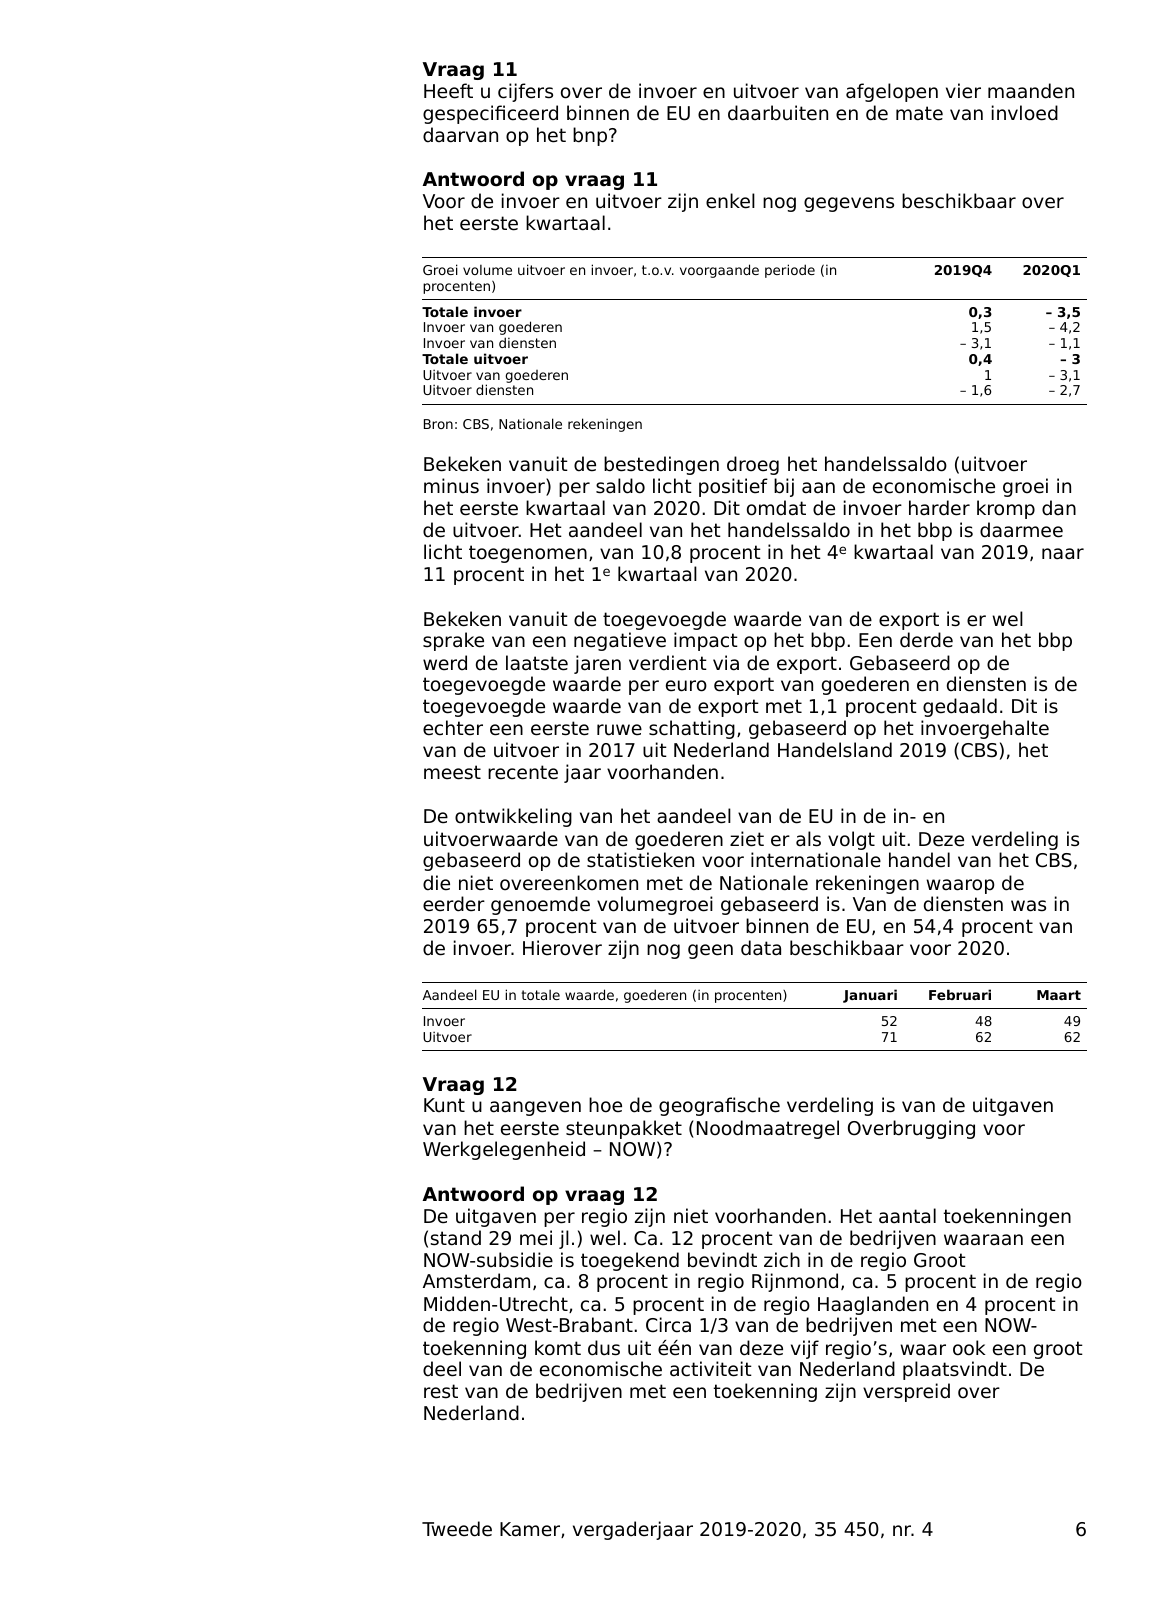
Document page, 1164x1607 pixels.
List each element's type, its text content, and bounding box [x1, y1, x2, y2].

table_header 2020Q1 [998, 258, 1087, 299]
table_cell Bron: CBS, Nationale rekeningen [422, 405, 1087, 432]
text Bekeken vanuit de bestedingen droeg het handelssaldo (uitvoer minus invoer) per saldo licht positief bij aan de economische groei in het eerste kwartaal van 2020. Dit omdat de invoer harder kromp dan de uitvoer. Het aandeel van het handelssaldo in het bbp is daarmee licht toegenomen, van 10,8 procent in het 4e kwartaal van 2019, naar 11 procent in het 1e kwartaal van 2020. [422, 454, 1087, 586]
subtitle Vraag 11 [422, 59, 1087, 81]
table_cell 0,4 [904, 352, 998, 367]
table_cell 1 [904, 368, 998, 383]
text Heeft u cijfers over de invoer en uitvoer van afgelopen vier maanden gespecificeerd binnen de EU en daarbuiten en de mate van invloed daarvan op het bnp? [422, 81, 1087, 147]
table_cell Uitvoer van goederen [422, 368, 903, 383]
table_cell – 1,1 [998, 336, 1087, 352]
table_header Januari [809, 983, 903, 1008]
table_cell – 4,2 [998, 320, 1087, 336]
table_cell – 2,7 [998, 383, 1087, 404]
table_cell Totale uitvoer [422, 352, 903, 367]
subtitle Vraag 12 [422, 1073, 1087, 1095]
table_cell 62 [904, 1030, 998, 1050]
text De ontwikkeling van het aandeel van de EU in de in- en uitvoerwaarde van de goederen ziet er als volgt uit. Deze verdeling is gebaseerd op de statistieken voor internationale handel van het CBS, die niet overeenkomen met de Nationale rekeningen waarop de eerder genoemde volumegroei gebaseerd is. Van de diensten was in 2019 65,7 procent van de uitvoer binnen de EU, en 54,4 procent van de invoer. Hierover zijn nog geen data beschikbaar voor 2020. [422, 806, 1087, 960]
table_cell 1,5 [904, 320, 998, 336]
subtitle Antwoord op vraag 11 [422, 169, 1087, 191]
text Bekeken vanuit de toegevoegde waarde van de export is er wel sprake van een negatieve impact op het bbp. Een derde van het bbp werd de laatste jaren verdient via de export. Gebaseerd op de toegevoegde waarde per euro export van goederen en diensten is de toegevoegde waarde van de export met 1,1 procent gedaald. Dit is echter een eerste ruwe schatting, gebaseerd op het invoergehalte van de uitvoer in 2017 uit Nederland Handelsland 2019 (CBS), het meest recente jaar voorhanden. [422, 608, 1087, 784]
table_cell – 3,1 [904, 336, 998, 352]
table_header 2019Q4 [904, 258, 998, 299]
table_cell Invoer [422, 1009, 809, 1030]
table_cell 52 [809, 1009, 903, 1030]
table_cell 0,3 [904, 300, 998, 320]
table_header Aandeel EU in totale waarde, goederen (in procenten) [422, 983, 809, 1008]
table_cell Uitvoer [422, 1030, 809, 1050]
table_header Groei volume uitvoer en invoer, t.o.v. voorgaande periode (in procenten) [422, 258, 903, 299]
table_cell Uitvoer diensten [422, 383, 903, 404]
text De uitgaven per regio zijn niet voorhanden. Het aantal toekenningen (stand 29 mei jl.) wel. Ca. 12 procent van de bedrijven waaraan een NOW-subsidie is toegekend bevindt zich in de regio Groot Amsterdam, ca. 8 procent in regio Rijnmond, ca. 5 procent in de regio Midden-Utrecht, ca. 5 procent in de regio Haaglanden en 4 procent in de regio West-Brabant. Circa 1/3 van de bedrijven met een NOW-toekenning komt dus uit één van deze vijf regio’s, waar ook een groot deel van de economische activiteit van Nederland plaatsvindt. De rest van de bedrijven met een toekenning zijn verspreid over Nederland. [422, 1206, 1087, 1425]
table_cell Invoer van goederen [422, 320, 903, 336]
table_header Maart [998, 983, 1087, 1008]
text Kunt u aangeven hoe de geografische verdeling is van de uitgaven van het eerste steunpakket (Noodmaatregel Overbrugging voor Werkgelegenheid – NOW)? [422, 1095, 1087, 1161]
table_header Februari [904, 983, 998, 1008]
table_cell – 3,1 [998, 368, 1087, 383]
text Voor de invoer en uitvoer zijn enkel nog gegevens beschikbaar over het eerste kwartaal. [422, 191, 1087, 235]
table_cell – 3,5 [998, 300, 1087, 320]
table_cell Invoer van diensten [422, 336, 903, 352]
table_cell 62 [998, 1030, 1087, 1050]
table_cell 71 [809, 1030, 903, 1050]
table_cell – 1,6 [904, 383, 998, 404]
table_cell 48 [904, 1009, 998, 1030]
table_cell Totale invoer [422, 300, 903, 320]
subtitle Antwoord op vraag 12 [422, 1183, 1087, 1206]
table_cell – 3 [998, 352, 1087, 367]
table_cell 49 [998, 1009, 1087, 1030]
